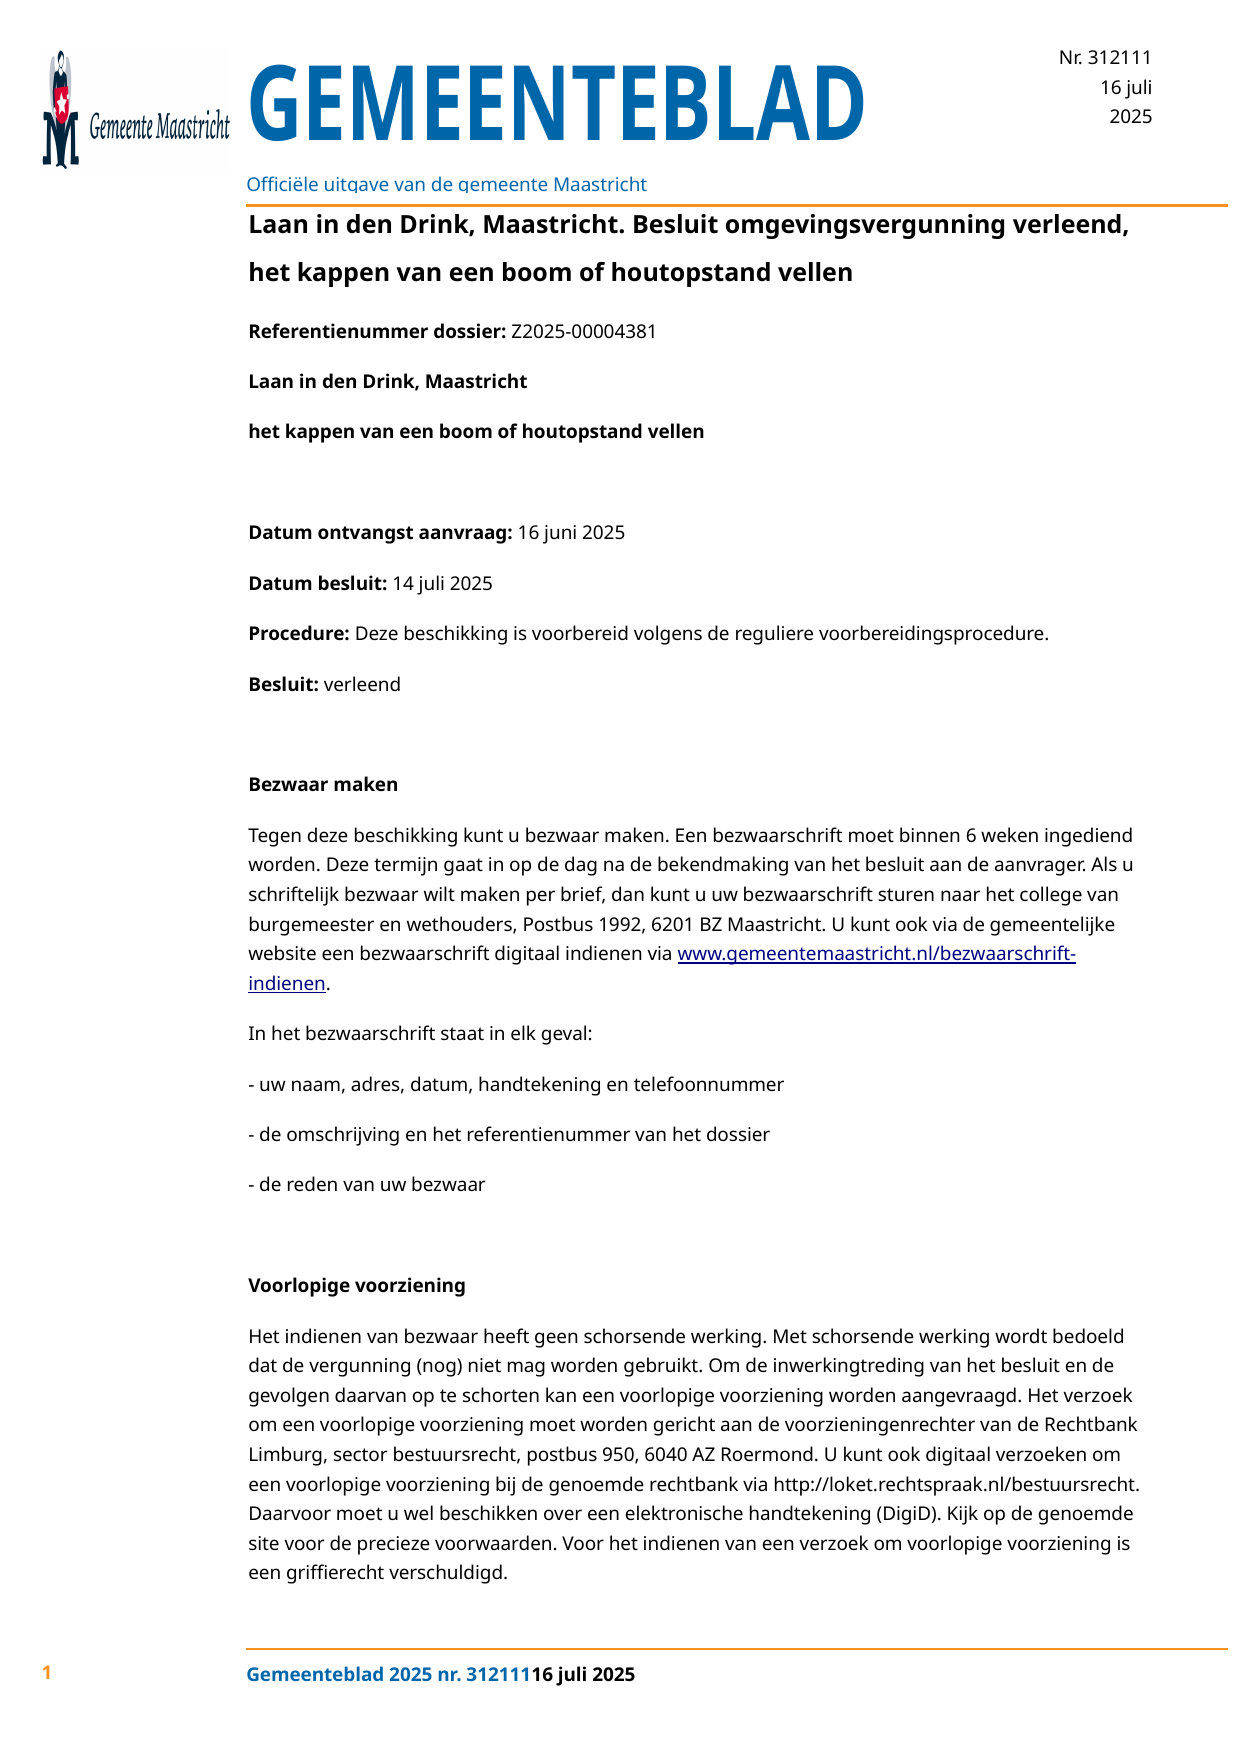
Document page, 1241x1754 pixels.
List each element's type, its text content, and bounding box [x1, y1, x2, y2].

picture [41, 47, 231, 172]
text Besluit: verleend [248, 671, 1152, 697]
text Laan in den Drink, Maastricht [248, 368, 1152, 394]
text Referentienummer dossier: Z2025-00004381 [248, 318, 1152, 344]
text Tegen deze beschikking kunt u bezwaar maken. Een bezwaarschrift moet binnen 6 weken ingediend worden. Deze termijn gaat in op de dag na de bekendmaking van het besluit aan de aanvrager. Als u schriftelijk bezwaar wilt maken per brief, dan kunt u uw bezwaarschrift sturen naar het college van burgemeester en wethouders, Postbus 1992, 6201 BZ Maastricht. U kunt ook via de gemeentelijke website een bezwaarschrift digitaal indienen via www.gemeentemaastricht.nl/bezwaarschrift-indienen. [248, 822, 1152, 996]
text - uw naam, adres, datum, handtekening en telefoonnummer [248, 1071, 1152, 1097]
text het kappen van een boom of houtopstand vellen [248, 419, 1152, 444]
text Procedure: Deze beschikking is voorbereid volgens de reguliere voorbereidingsprocedure. [248, 620, 1152, 646]
text Datum ontvangst aanvraag: 16 juni 2025 [248, 519, 1152, 545]
text Datum besluit: 14 juli 2025 [248, 570, 1152, 596]
text Bezwaar maken [248, 772, 1152, 797]
text Het indienen van bezwaar heeft geen schorsende werking. Met schorsende werking wordt bedoeld dat de vergunning (nog) niet mag worden gebruikt. Om de inwerkingtreding van het besluit en de gevolgen daarvan op te schorten kan een voorlopige voorziening worden aangevraagd. Het verzoek om een voorlopige voorziening moet worden gericht aan de voorzieningenrechter van de Rechtbank Limburg, sector bestuursrecht, postbus 950, 6040 AZ Roermond. U kunt ook digitaal verzoeken om een voorlopige voorziening bij de genoemde rechtbank via http://loket.rechtspraak.nl/bestuursrecht. Daarvoor moet u wel beschikken over een elektronische handtekening (DigiD). Kijk op de genoemde site voor de precieze voorwaarden. Voor het indienen van een verzoek om voorlopige voorziening is een griffierecht verschuldigd. [248, 1323, 1152, 1585]
text - de omschrijving en het referentienummer van het dossier [248, 1121, 1152, 1147]
text In het bezwaarschrift staat in elk geval: [248, 1020, 1152, 1046]
text - de reden van uw bezwaar [248, 1172, 1152, 1197]
text Voorlopige voorziening [248, 1272, 1152, 1298]
text Laan in den Drink, Maastricht. Besluit omgevingsvergunning verleend, het kappen van een boom of houtopstand vellen [248, 207, 1152, 288]
